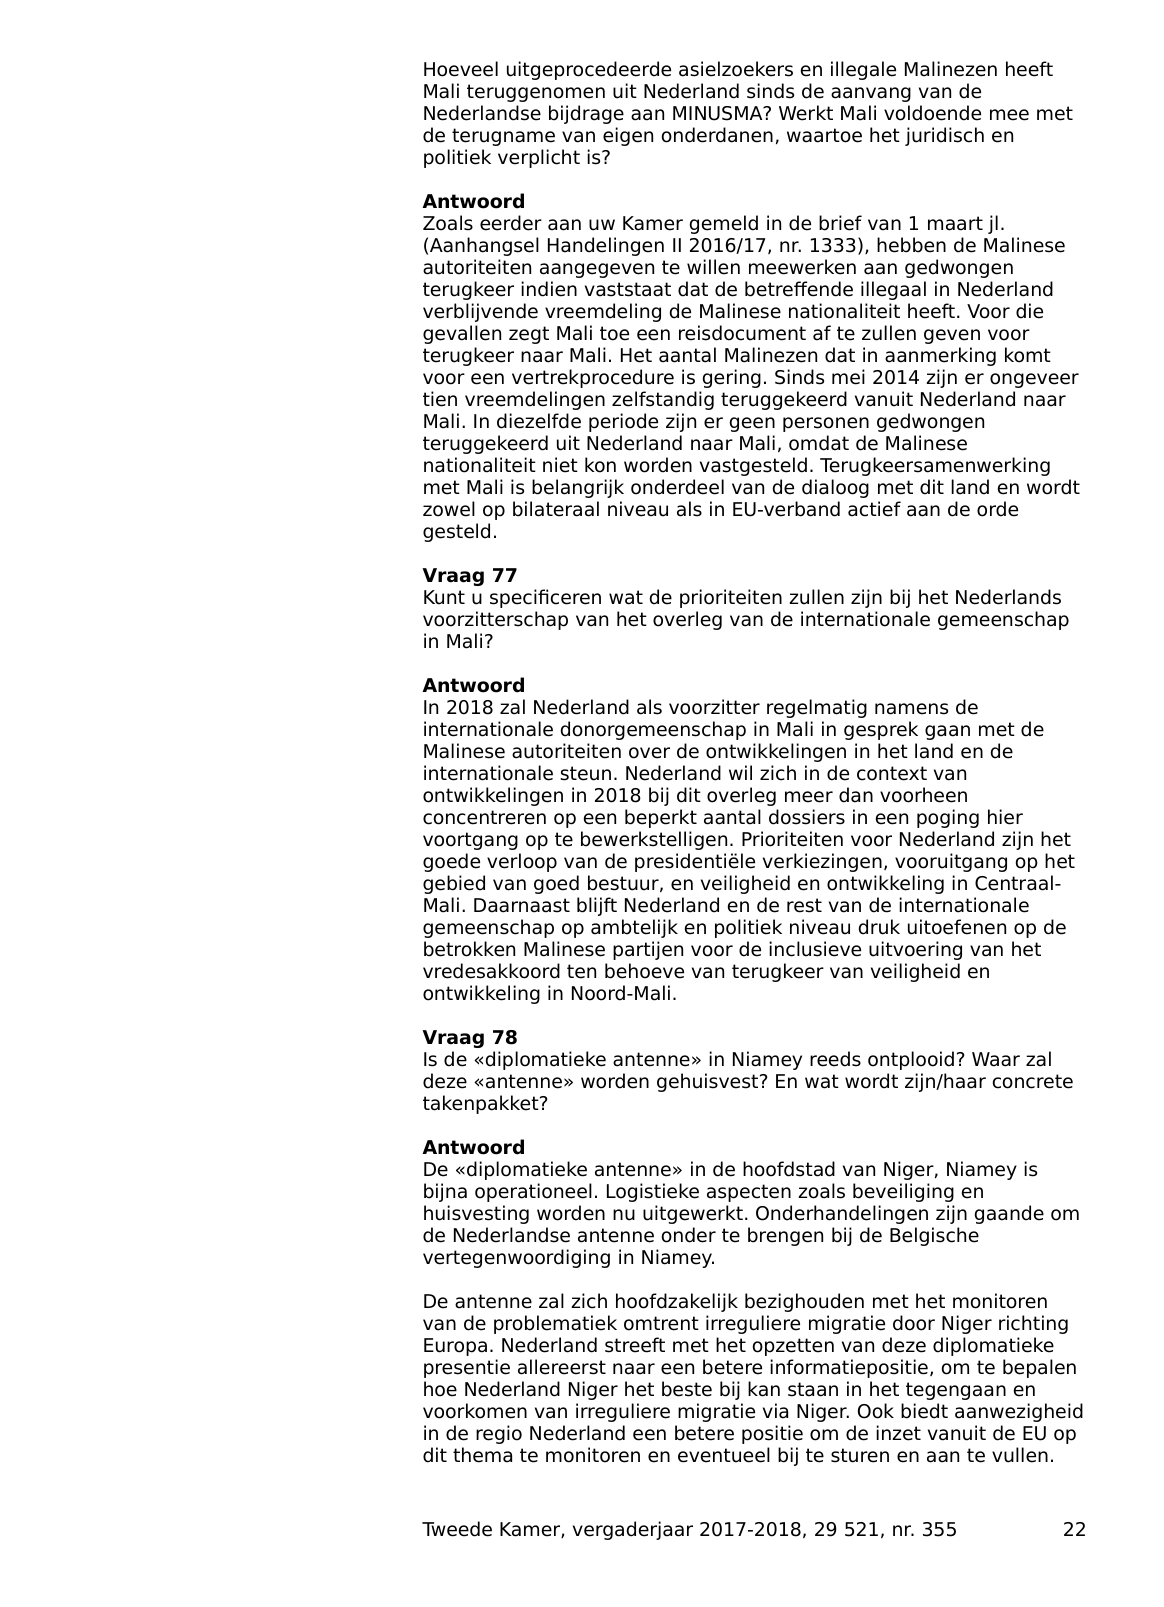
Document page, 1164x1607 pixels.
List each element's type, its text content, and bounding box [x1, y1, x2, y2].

text Antwoord [422, 191, 1087, 213]
text De antenne zal zich hoofdzakelijk bezighouden met het monitoren van de problematiek omtrent irreguliere migratie door Niger richting Europa. Nederland streeft met het opzetten van deze diplomatieke presentie allereerst naar een betere informatiepositie, om te bepalen hoe Nederland Niger het beste bij kan staan in het tegengaan en voorkomen van irreguliere migratie via Niger. Ook biedt aanwezigheid in de regio Nederland een betere positie om de inzet vanuit de EU op dit thema te monitoren en eventueel bij te sturen en aan te vullen. [422, 1291, 1087, 1467]
text Vraag 78 [422, 1027, 1087, 1049]
text Kunt u specificeren wat de prioriteiten zullen zijn bij het Nederlands voorzitterschap van het overleg van de internationale gemeenschap in Mali? [422, 587, 1087, 653]
text Hoeveel uitgeprocedeerde asielzoekers en illegale Malinezen heeft Mali teruggenomen uit Nederland sinds de aanvang van de Nederlandse bijdrage aan MINUSMA? Werkt Mali voldoende mee met de terugname van eigen onderdanen, waartoe het juridisch en politiek verplicht is? [422, 59, 1087, 169]
text In 2018 zal Nederland als voorzitter regelmatig namens de internationale donorgemeenschap in Mali in gesprek gaan met de Malinese autoriteiten over de ontwikkelingen in het land en de internationale steun. Nederland wil zich in de context van ontwikkelingen in 2018 bij dit overleg meer dan voorheen concentreren op een beperkt aantal dossiers in een poging hier voortgang op te bewerkstelligen. Prioriteiten voor Nederland zijn het goede verloop van de presidentiële verkiezingen, vooruitgang op het gebied van goed bestuur, en veiligheid en ontwikkeling in Centraal-Mali. Daarnaast blijft Nederland en de rest van de internationale gemeenschap op ambtelijk en politiek niveau druk uitoefenen op de betrokken Malinese partijen voor de inclusieve uitvoering van het vredesakkoord ten behoeve van terugkeer van veiligheid en ontwikkeling in Noord-Mali. [422, 697, 1087, 1005]
text Zoals eerder aan uw Kamer gemeld in de brief van 1 maart jl. (Aanhangsel Handelingen II 2016/17, nr. 1333), hebben de Malinese autoriteiten aangegeven te willen meewerken aan gedwongen terugkeer indien vaststaat dat de betreffende illegaal in Nederland verblijvende vreemdeling de Malinese nationaliteit heeft. Voor die gevallen zegt Mali toe een reisdocument af te zullen geven voor terugkeer naar Mali. Het aantal Malinezen dat in aanmerking komt voor een vertrekprocedure is gering. Sinds mei 2014 zijn er ongeveer tien vreemdelingen zelfstandig teruggekeerd vanuit Nederland naar Mali. In diezelfde periode zijn er geen personen gedwongen teruggekeerd uit Nederland naar Mali, omdat de Malinese nationaliteit niet kon worden vastgesteld. Terugkeersamenwerking met Mali is belangrijk onderdeel van de dialoog met dit land en wordt zowel op bilateraal niveau als in EU-verband actief aan de orde gesteld. [422, 213, 1087, 543]
text Antwoord [422, 1137, 1087, 1159]
text Antwoord [422, 675, 1087, 697]
text Is de «diplomatieke antenne» in Niamey reeds ontplooid? Waar zal deze «antenne» worden gehuisvest? En wat wordt zijn/haar concrete takenpakket? [422, 1049, 1087, 1115]
text Vraag 77 [422, 565, 1087, 587]
text De «diplomatieke antenne» in de hoofdstad van Niger, Niamey is bijna operationeel. Logistieke aspecten zoals beveiliging en huisvesting worden nu uitgewerkt. Onderhandelingen zijn gaande om de Nederlandse antenne onder te brengen bij de Belgische vertegenwoordiging in Niamey. [422, 1159, 1087, 1269]
